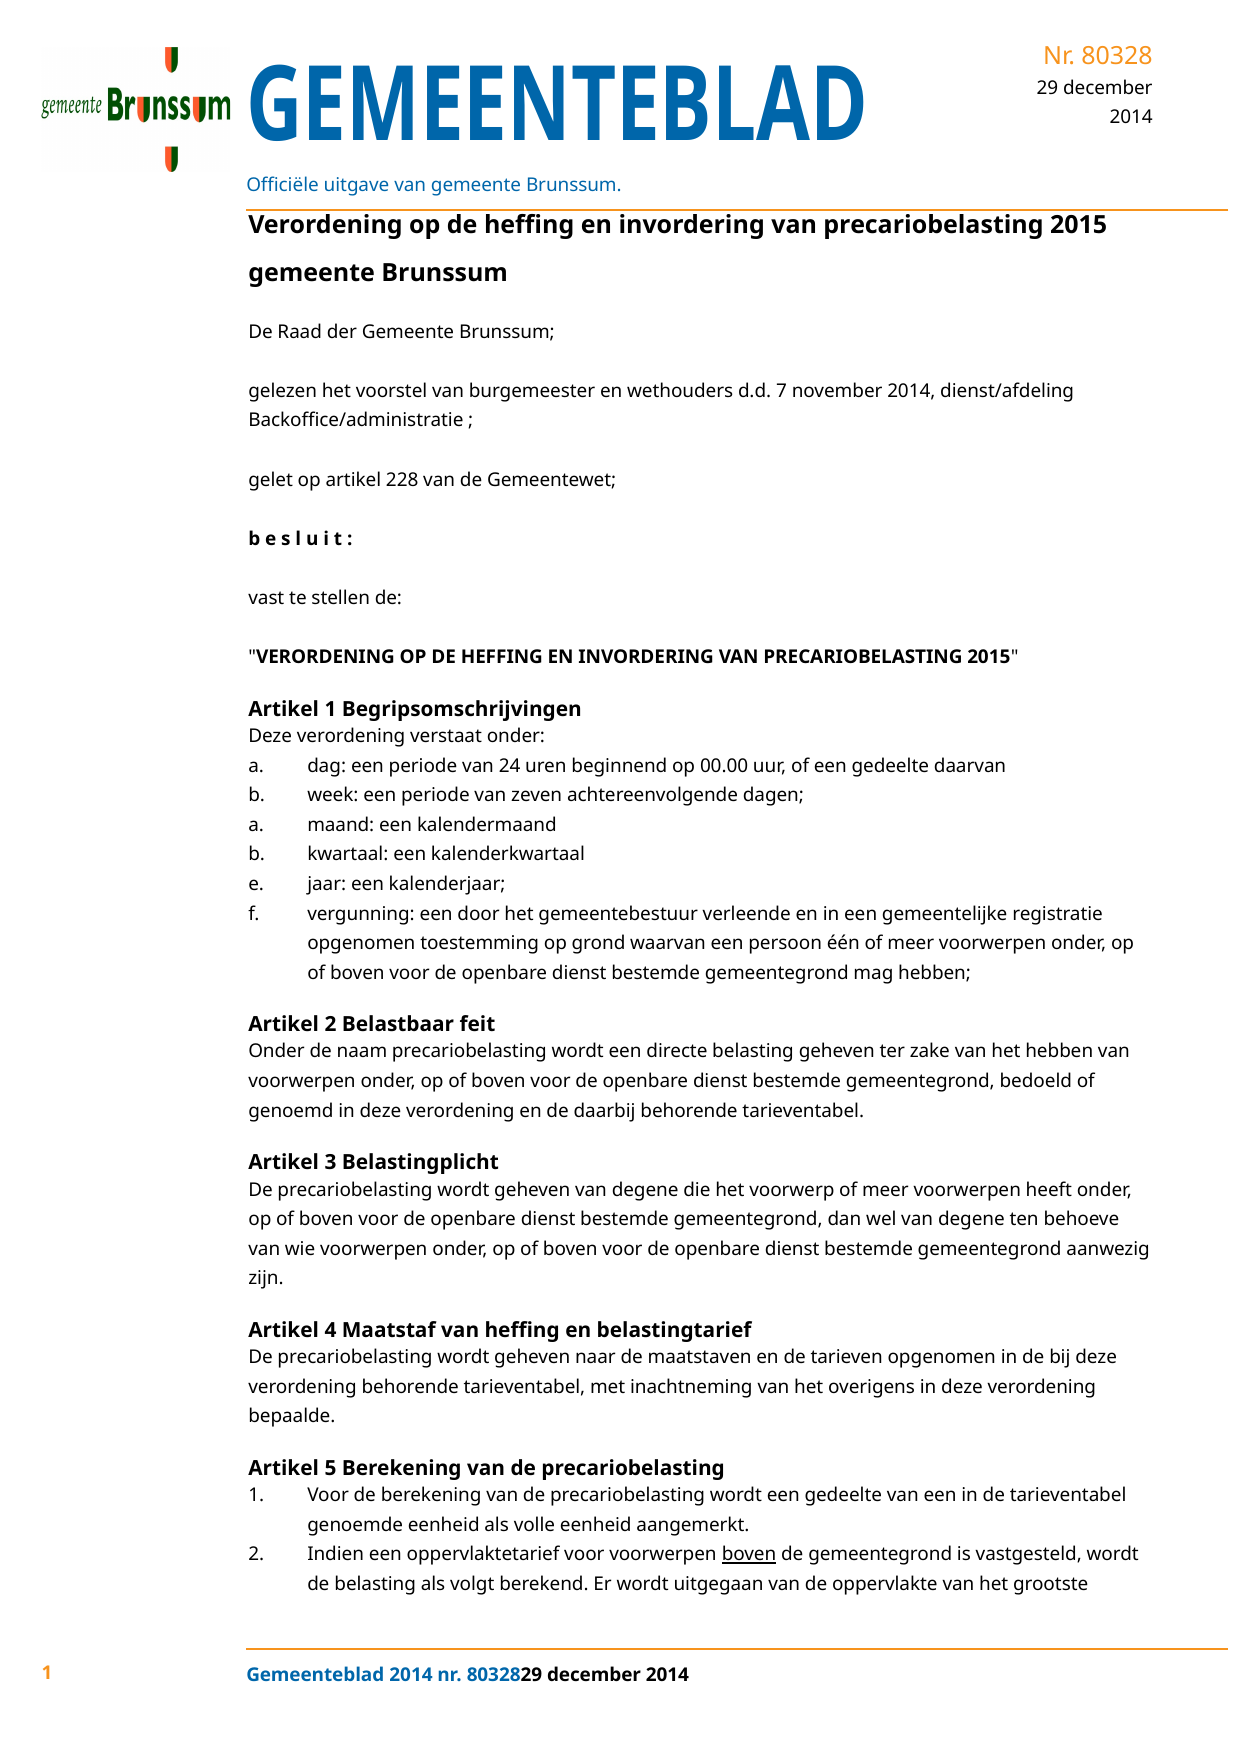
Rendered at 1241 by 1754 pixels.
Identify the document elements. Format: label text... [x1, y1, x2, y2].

text Artikel 5 Berekening van de precariobelasting [248, 1453, 1152, 1481]
list kwartaal: een kalenderkwartaal [248, 841, 1152, 866]
list Indien een oppervlaktetarief voor voorwerpen boven de gemeentegrond is vastgesteld, wordt de belasting als volgt berekend. Er wordt uitgegaan van de oppervlakte van het grootste [248, 1541, 1152, 1596]
text Verordening op de heffing en invordering van precariobelasting 2015 gemeente Brunssum [248, 211, 1152, 288]
picture [41, 47, 231, 172]
list jaar: een kalenderjaar; [248, 870, 1152, 896]
list maand: een kalendermaand [248, 811, 1152, 837]
list vergunning: een door het gemeentebestuur verleende en in een gemeentelijke registratie opgenomen toestemming op grond waarvan een persoon één of meer voorwerpen onder, op of boven voor de openbare dienst bestemde gemeentegrond mag hebben; [248, 900, 1152, 984]
text gelet op artikel 228 van de Gemeentewet; [248, 466, 1152, 492]
text Artikel 4 Maatstaf van heffing en belastingtarief [248, 1315, 1152, 1343]
list week: een periode van zeven achtereenvolgende dagen; [248, 781, 1152, 807]
text De Raad der Gemeente Brunssum; [248, 318, 1152, 344]
text b e s l u i t : [248, 525, 1152, 551]
text Deze verordening verstaat onder: [248, 722, 1152, 748]
list Voor de berekening van de precariobelasting wordt een gedeelte van een in de tarieventabel genoemde eenheid als volle eenheid aangemerkt. [248, 1481, 1152, 1537]
text "VERORDENING OP DE HEFFING EN INVORDERING VAN PRECARIOBELASTING 2015" [248, 643, 1152, 669]
text Artikel 3 Belastingplicht [248, 1147, 1152, 1176]
text gelezen het voorstel van burgemeester en wethouders d.d. 7 november 2014, dienst/afdeling Backoffice/administratie ; [248, 377, 1152, 432]
list dag: een periode van 24 uren beginnend op 00.00 uur, of een gedeelte daarvan [248, 752, 1152, 777]
text vast te stellen de: [248, 584, 1152, 610]
text Artikel 2 Belastbaar feit [248, 1009, 1152, 1038]
text Artikel 1 Begripsomschrijvingen [248, 694, 1152, 722]
text Onder de naam precariobelasting wordt een directe belasting geheven ter zake van het hebben van voorwerpen onder, op of boven voor de openbare dienst bestemde gemeentegrond, bedoeld of genoemd in deze verordening en de daarbij behorende tarieventabel. [248, 1038, 1152, 1123]
text De precariobelasting wordt geheven van degene die het voorwerp of meer voorwerpen heeft onder, op of boven voor de openbare dienst bestemde gemeentegrond, dan wel van degene ten behoeve van wie voorwerpen onder, op of boven voor de openbare dienst bestemde gemeentegrond aanwezig zijn. [248, 1176, 1152, 1290]
text De precariobelasting wordt geheven naar de maatstaven en de tarieven opgenomen in de bij deze verordening behorende tarieventabel, met inachtneming van het overigens in deze verordening bepaalde. [248, 1343, 1152, 1428]
